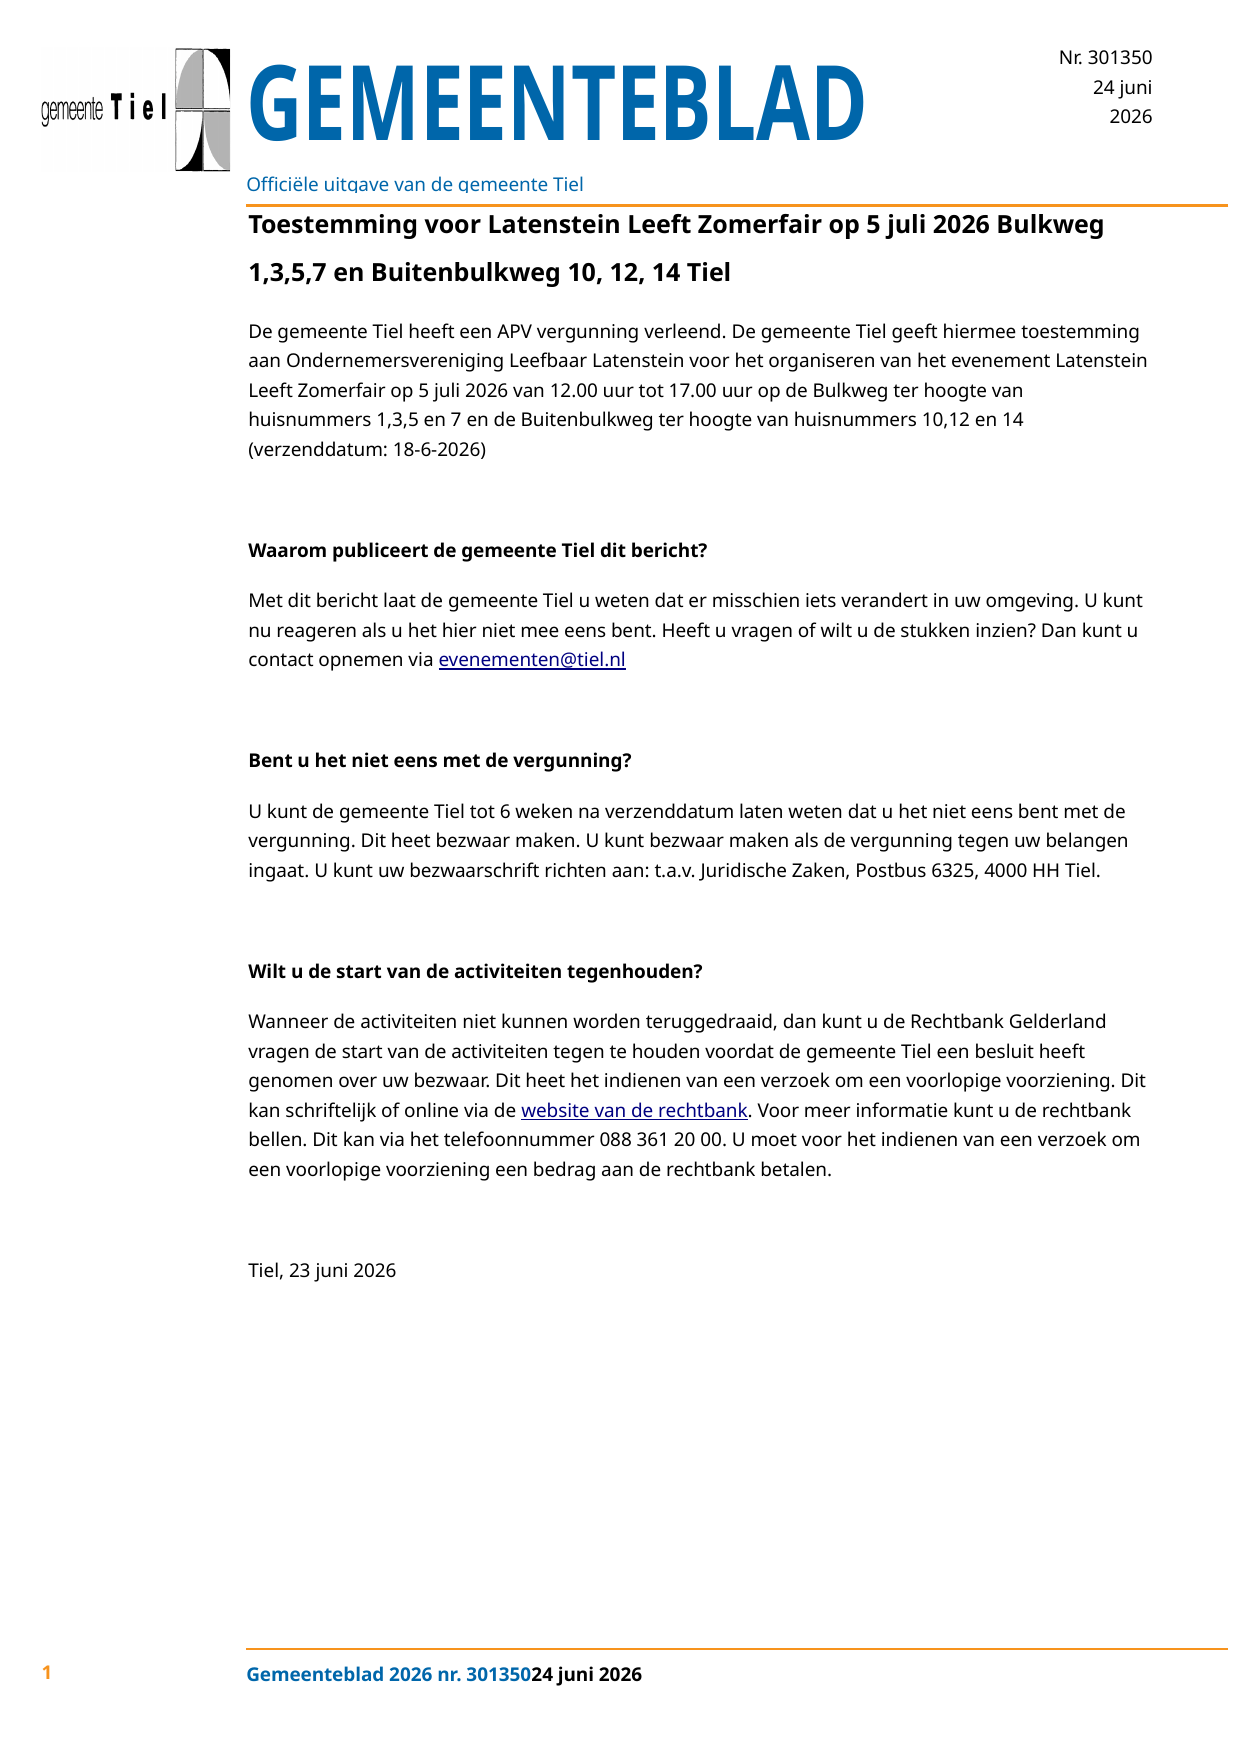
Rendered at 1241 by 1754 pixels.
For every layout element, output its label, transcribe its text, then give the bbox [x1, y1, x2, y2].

text Waarom publiceert de gemeente Tiel dit bericht? [248, 537, 1152, 563]
text Toestemming voor Latenstein Leeft Zomerfair op 5 juli 2026 Bulkweg 1,3,5,7 en Buitenbulkweg 10, 12, 14 Tiel [248, 207, 1152, 288]
text U kunt de gemeente Tiel tot 6 weken na verzenddatum laten weten dat u het niet eens bent met de vergunning. Dit heet bezwaar maken. U kunt bezwaar maken als de vergunning tegen uw belangen ingaat. U kunt uw bezwaarschrift richten aan: t.a.v. Juridische Zaken, Postbus 6325, 4000 HH Tiel. [248, 798, 1152, 883]
text Met dit bericht laat de gemeente Tiel u weten dat er misschien iets verandert in uw omgeving. U kunt nu reageren als u het hier niet mee eens bent. Heeft u vragen of wilt u de stukken inzien? Dan kunt u contact opnemen via evenementen@tiel.nl [248, 587, 1152, 672]
text Wilt u de start van de activiteiten tegenhouden? [248, 958, 1152, 984]
picture [41, 47, 231, 172]
text Tiel, 23 juni 2026 [248, 1257, 1152, 1283]
text De gemeente Tiel heeft een APV vergunning verleend. De gemeente Tiel geeft hiermee toestemming aan Ondernemersvereniging Leefbaar Latenstein voor het organiseren van het evenement Latenstein Leeft Zomerfair op 5 juli 2026 van 12.00 uur tot 17.00 uur op de Bulkweg ter hoogte van huisnummers 1,3,5 en 7 en de Buitenbulkweg ter hoogte van huisnummers 10,12 en 14 (verzenddatum: 18-6-2026) [248, 318, 1152, 462]
text Bent u het niet eens met de vergunning? [248, 747, 1152, 773]
text Wanneer de activiteiten niet kunnen worden teruggedraaid, dan kunt u de Rechtbank Gelderland vragen de start van de activiteiten tegen te houden voordat de gemeente Tiel een besluit heeft genomen over uw bezwaar. Dit heet het indienen van een verzoek om een voorlopige voorziening. Dit kan schriftelijk of online via de website van de rechtbank. Voor meer informatie kunt u de rechtbank bellen. Dit kan via het telefoonnummer 088 361 20 00. U moet voor het indienen van een verzoek om een voorlopige voorziening een bedrag aan de rechtbank betalen. [248, 1008, 1152, 1182]
